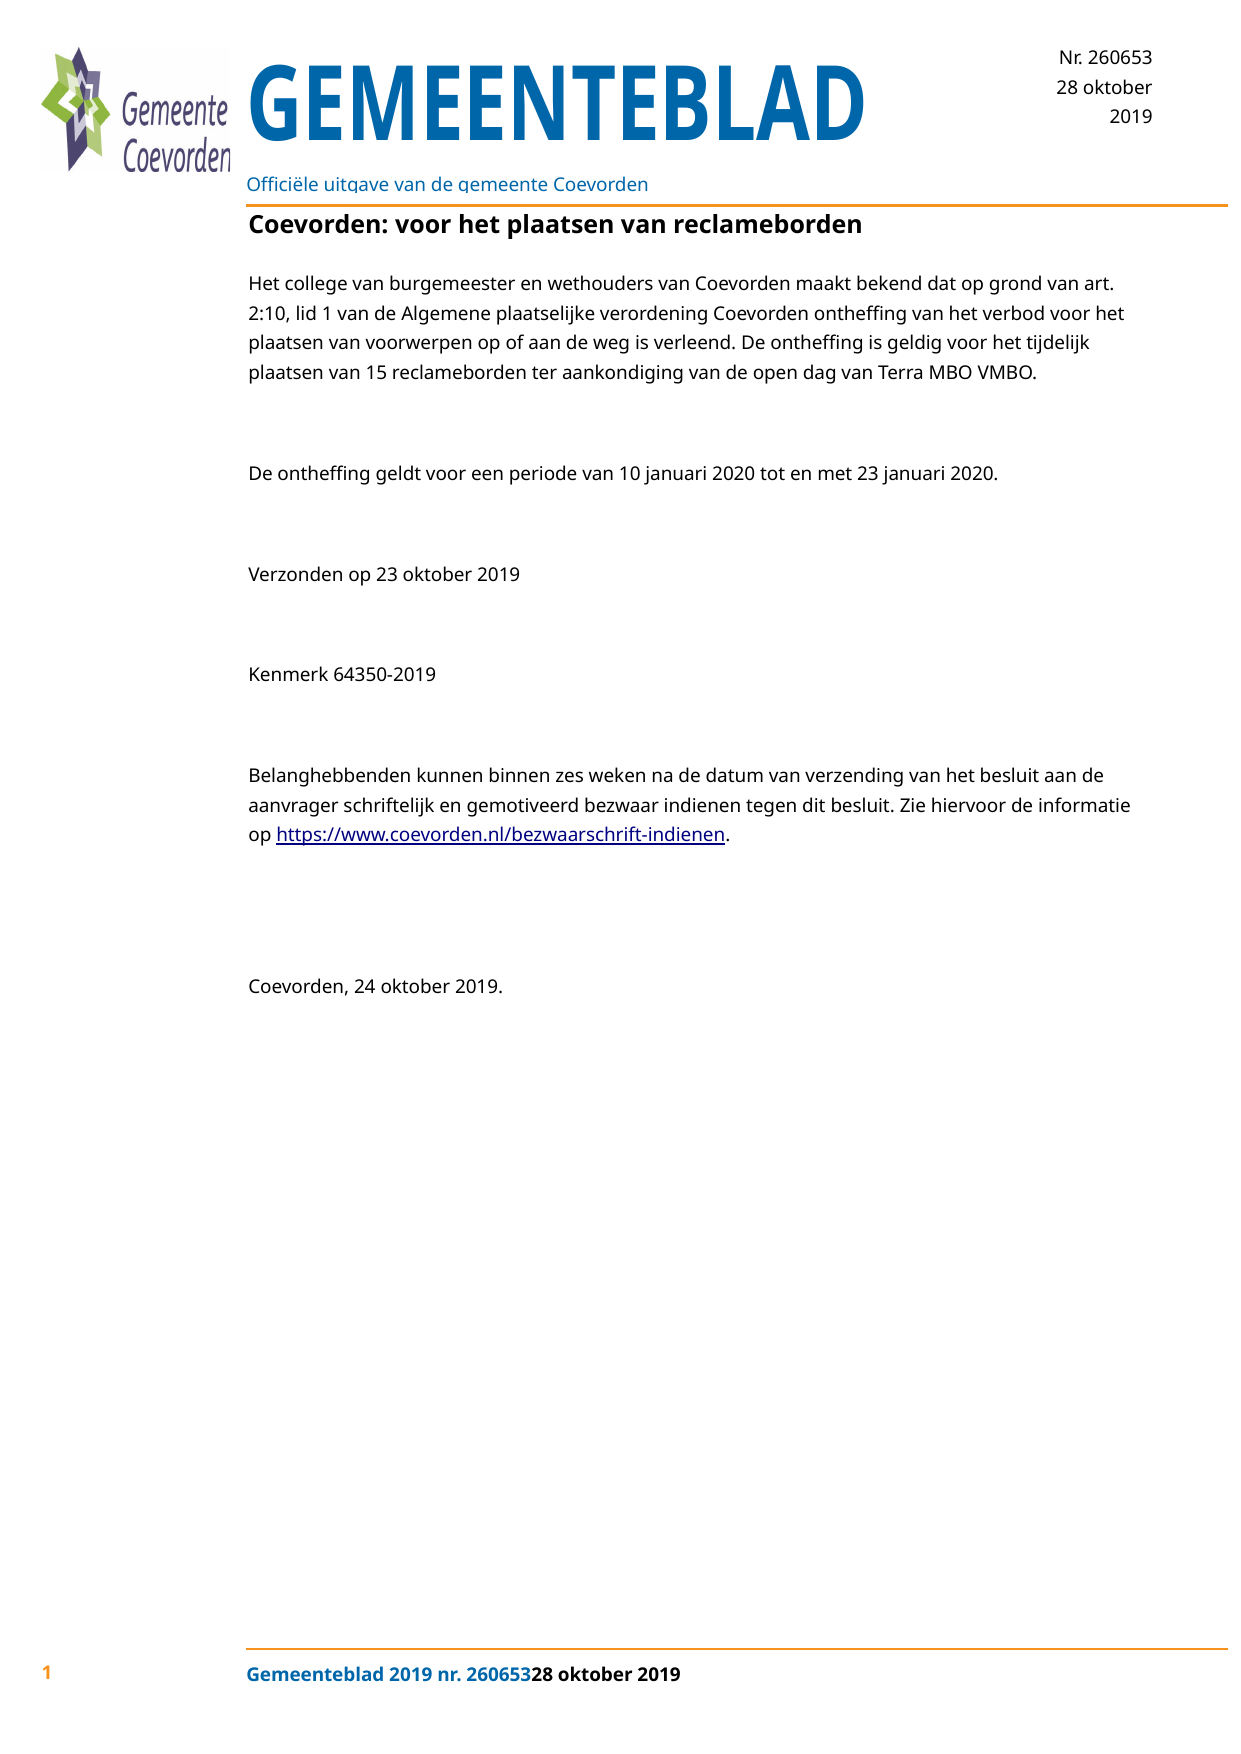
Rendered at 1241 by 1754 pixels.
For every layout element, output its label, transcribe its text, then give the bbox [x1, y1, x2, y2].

text De ontheffing geldt voor een periode van 10 januari 2020 tot en met 23 januari 2020. [248, 460, 1152, 486]
text Coevorden: voor het plaatsen van reclameborden [248, 207, 1152, 241]
text Verzonden op 23 oktober 2019 [248, 561, 1152, 586]
text Kenmerk 64350-2019 [248, 662, 1152, 687]
text Het college van burgemeester en wethouders van Coevorden maakt bekend dat op grond van art. 2:10, lid 1 van de Algemene plaatselijke verordening Coevorden ontheffing van het verbod voor het plaatsen van voorwerpen op of aan de weg is verleend. De ontheffing is geldig voor het tijdelijk plaatsen van 15 reclameborden ter aankondiging van de open dag van Terra MBO VMBO. [248, 270, 1152, 385]
text Belanghebbenden kunnen binnen zes weken na de datum van verzending van het besluit aan de aanvrager schriftelijk en gemotiveerd bezwaar indienen tegen dit besluit. Zie hiervoor de informatie op https://www.coevorden.nl/bezwaarschrift-indienen. [248, 762, 1152, 847]
picture [41, 47, 231, 172]
text Coevorden, 24 oktober 2019. [248, 973, 1152, 998]
